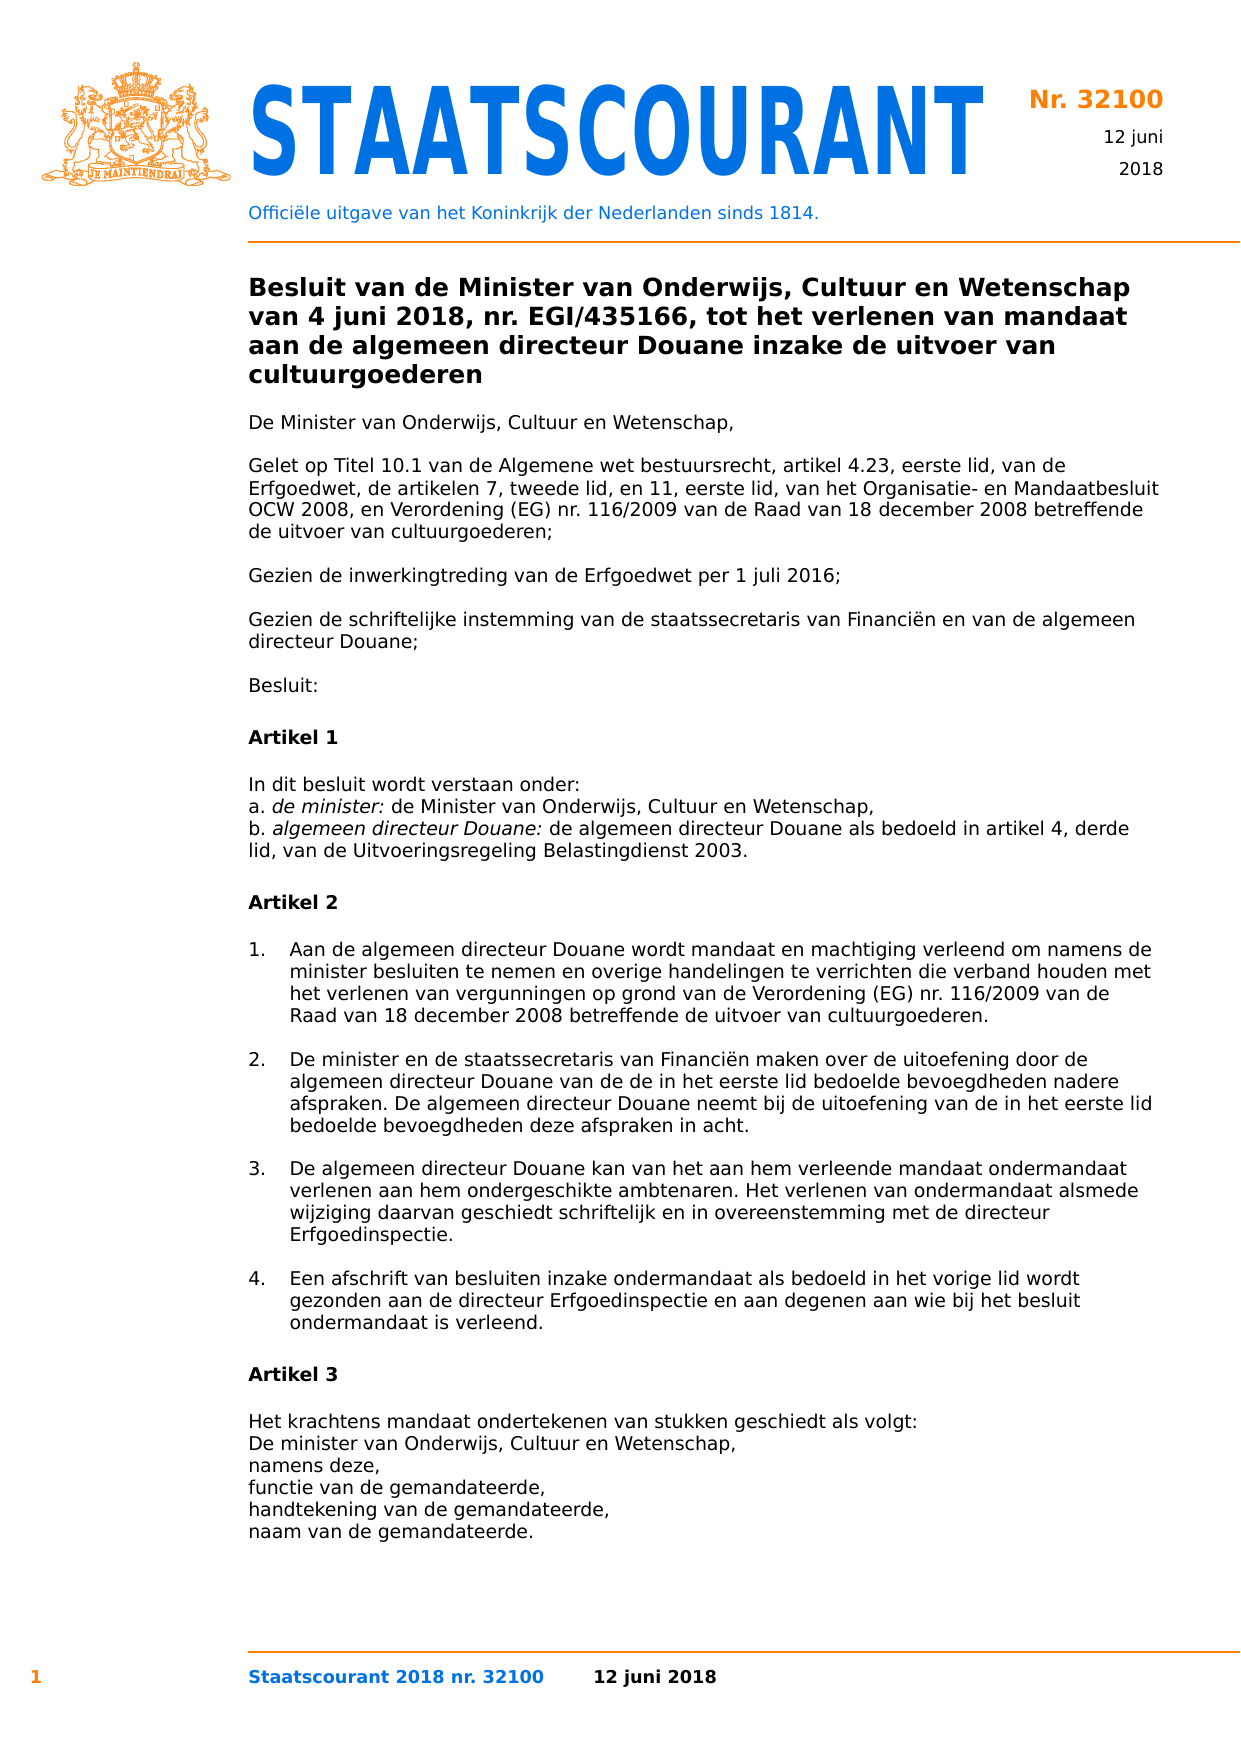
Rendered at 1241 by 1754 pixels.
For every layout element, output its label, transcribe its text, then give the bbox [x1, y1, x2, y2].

text Het krachtens mandaat ondertekenen van stukken geschiedt als volgt: [248, 1411, 1163, 1433]
text namens deze, [248, 1455, 1163, 1477]
text a. de minister: de Minister van Onderwijs, Cultuur en Wetenschap, [248, 796, 1163, 818]
table_header Nr. 32100 [998, 62, 1240, 121]
subtitle Besluit van de Minister van Onderwijs, Cultuur en Wetenschap van 4 juni 2018, nr. EGI/435166, tot het verlenen van mandaat aan de algemeen directeur Douane inzake de uitvoer van cultuurgoederen [248, 273, 1163, 390]
text naam van de gemandateerde. [248, 1521, 1163, 1543]
text Gezien de inwerkingtreding van de Erfgoedwet per 1 juli 2016; [248, 565, 1163, 587]
table_cell Officiële uitgave van het Koninkrijk der Nederlanden sinds 1814. [248, 203, 1240, 241]
text handtekening van de gemandateerde, [248, 1499, 1163, 1521]
table_cell 12 juni [998, 121, 1240, 153]
text functie van de gemandateerde, [248, 1477, 1163, 1499]
text De minister van Onderwijs, Cultuur en Wetenschap, [248, 1433, 1163, 1455]
table_header [25, 62, 248, 241]
text 3. De algemeen directeur Douane kan van het aan hem verleende mandaat ondermandaat verlenen aan hem ondergeschikte ambtenaren. Het verlenen van ondermandaat alsmede wijziging daarvan geschiedt schriftelijk en in overeenstemming met de directeur Erfgoedinspectie. [248, 1158, 1163, 1246]
table_cell 2018 [998, 153, 1240, 203]
picture [41, 62, 231, 186]
subtitle Artikel 1 [248, 727, 1163, 749]
text Gelet op Titel 10.1 van de Algemene wet bestuursrecht, artikel 4.23, eerste lid, van de Erfgoedwet, de artikelen 7, tweede lid, en 11, eerste lid, van het Organisatie- en Mandaatbesluit OCW 2008, en Verordening (EG) nr. 116/2009 van de Raad van 18 december 2008 betreffende de uitvoer van cultuurgoederen; [248, 455, 1163, 543]
text 1. Aan de algemeen directeur Douane wordt mandaat en machtiging verleend om namens de minister besluiten te nemen en overige handelingen te verrichten die verband houden met het verlenen van vergunningen op grond van de Verordening (EG) nr. 116/2009 van de Raad van 18 december 2008 betreffende de uitvoer van cultuurgoederen. [248, 939, 1163, 1027]
text 4. Een afschrift van besluiten inzake ondermandaat als bedoeld in het vorige lid wordt gezonden aan de directeur Erfgoedinspectie en aan degenen aan wie bij het besluit ondermandaat is verleend. [248, 1268, 1163, 1334]
text Gezien de schriftelijke instemming van de staatssecretaris van Financiën en van de algemeen directeur Douane; [248, 609, 1163, 653]
text In dit besluit wordt verstaan onder: [248, 774, 1163, 796]
table_header STAATSCOURANT [248, 62, 998, 203]
text Besluit: [248, 675, 1163, 697]
subtitle Artikel 2 [248, 892, 1163, 914]
text b. algemeen directeur Douane: de algemeen directeur Douane als bedoeld in artikel 4, derde lid, van de Uitvoeringsregeling Belastingdienst 2003. [248, 818, 1163, 862]
text 2. De minister en de staatssecretaris van Financiën maken over de uitoefening door de algemeen directeur Douane van de de in het eerste lid bedoelde bevoegdheden nadere afspraken. De algemeen directeur Douane neemt bij de uitoefening van de in het eerste lid bedoelde bevoegdheden deze afspraken in acht. [248, 1048, 1163, 1136]
text De Minister van Onderwijs, Cultuur en Wetenschap, [248, 412, 1163, 433]
subtitle Artikel 3 [248, 1364, 1163, 1386]
